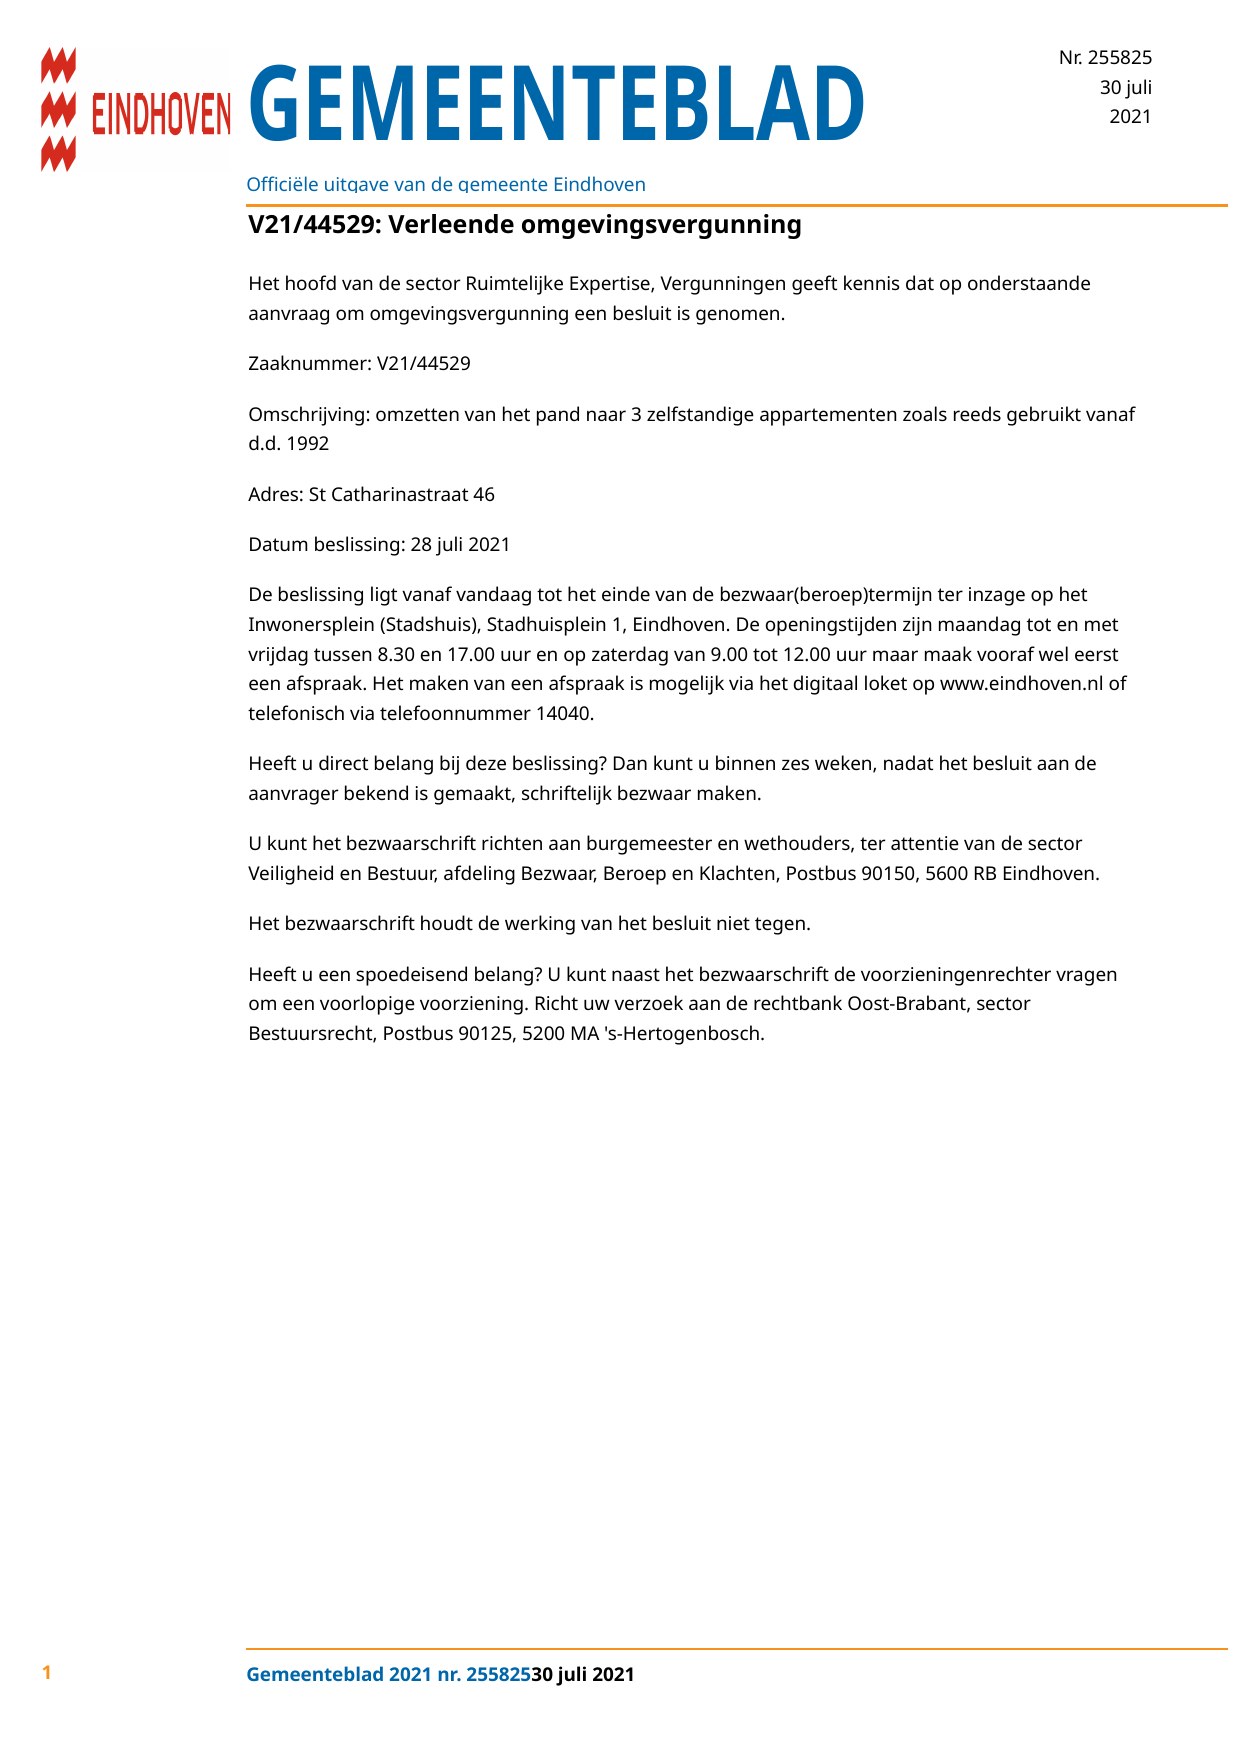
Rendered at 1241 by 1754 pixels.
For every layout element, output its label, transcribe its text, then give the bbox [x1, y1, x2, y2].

text Datum beslissing: 28 juli 2021 [248, 531, 1152, 557]
text Heeft u een spoedeisend belang? U kunt naast het bezwaarschrift de voorzieningenrechter vragen om een voorlopige voorziening. Richt uw verzoek aan de rechtbank Oost-Brabant, sector Bestuursrecht, Postbus 90125, 5200 MA 's-Hertogenbosch. [248, 961, 1152, 1046]
text Het hoofd van de sector Ruimtelijke Expertise, Vergunningen geeft kennis dat op onderstaande aanvraag om omgevingsvergunning een besluit is genomen. [248, 270, 1152, 326]
text Heeft u direct belang bij deze beslissing? Dan kunt u binnen zes weken, nadat het besluit aan de aanvrager bekend is gemaakt, schriftelijk bezwaar maken. [248, 750, 1152, 806]
text De beslissing ligt vanaf vandaag tot het einde van de bezwaar(beroep)termijn ter inzage op het Inwonersplein (Stadshuis), Stadhuisplein 1, Eindhoven. De openingstijden zijn maandag tot en met vrijdag tussen 8.30 en 17.00 uur en op zaterdag van 9.00 tot 12.00 uur maar maak vooraf wel eerst een afspraak. Het maken van een afspraak is mogelijk via het digitaal loket op www.eindhoven.nl of telefonisch via telefoonnummer 14040. [248, 582, 1152, 726]
text Adres: St Catharinastraat 46 [248, 481, 1152, 506]
text U kunt het bezwaarschrift richten aan burgemeester en wethouders, ter attentie van de sector Veiligheid en Bestuur, afdeling Bezwaar, Beroep en Klachten, Postbus 90150, 5600 RB Eindhoven. [248, 830, 1152, 886]
text Omschrijving: omzetten van het pand naar 3 zelfstandige appartementen zoals reeds gebruikt vanaf d.d. 1992 [248, 401, 1152, 456]
text V21/44529: Verleende omgevingsvergunning [248, 207, 1152, 241]
text Het bezwaarschrift houdt de werking van het besluit niet tegen. [248, 910, 1152, 936]
picture [41, 47, 231, 172]
text Zaaknummer: V21/44529 [248, 350, 1152, 376]
